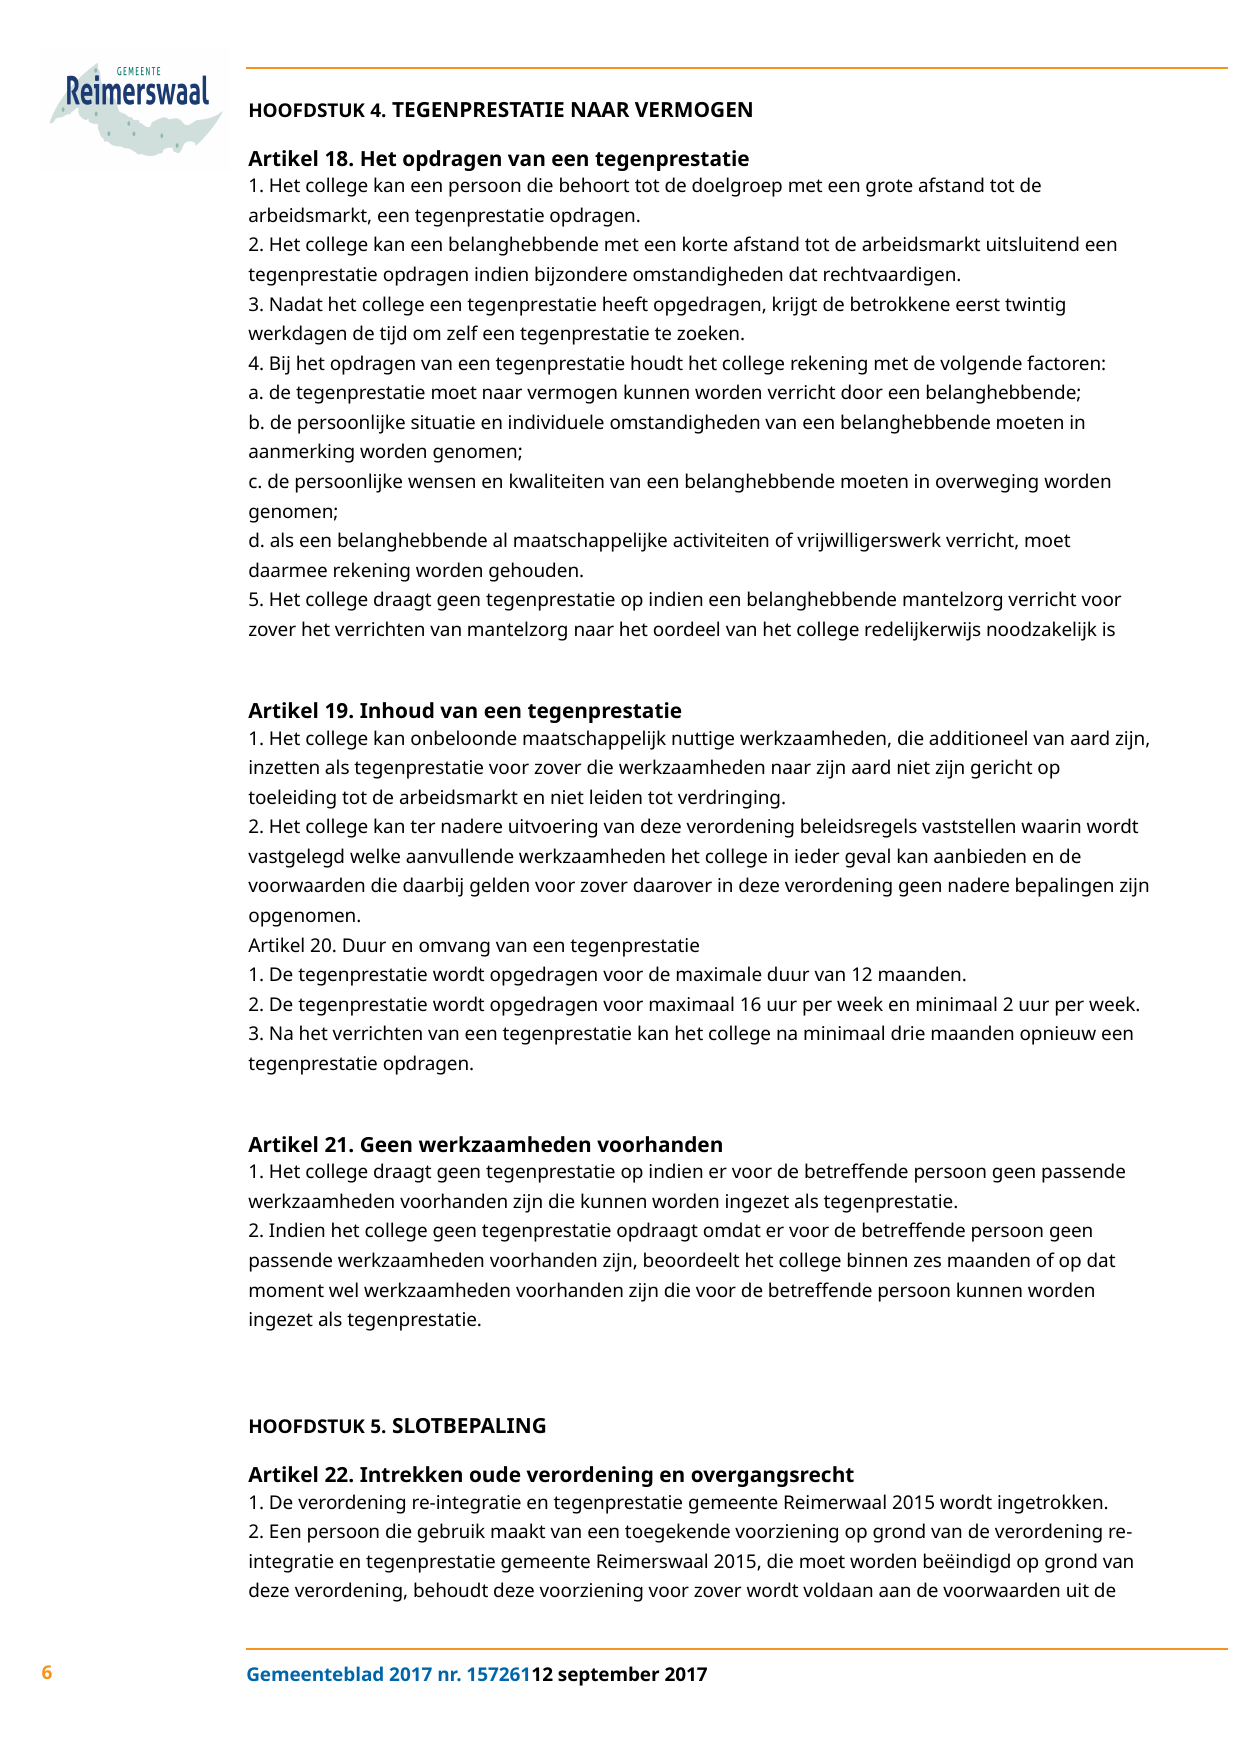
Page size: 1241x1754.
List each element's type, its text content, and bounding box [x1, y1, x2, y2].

text a. de tegenprestatie moet naar vermogen kunnen worden verricht door een belanghebbende; [248, 379, 1152, 405]
text 1. Het college draagt geen tegenprestatie op indien er voor de betreffende persoon geen passende werkzaamheden voorhanden zijn die kunnen worden ingezet als tegenprestatie. [248, 1158, 1152, 1214]
text 5. Het college draagt geen tegenprestatie op indien een belanghebbende mantelzorg verricht voor zover het verrichten van mantelzorg naar het oordeel van het college redelijkerwijs noodzakelijk is [248, 587, 1152, 642]
text Artikel 22. Intrekken oude verordening en overgangsrecht [248, 1461, 1152, 1489]
text 3. Nadat het college een tegenprestatie heeft opgedragen, krijgt de betrokkene eerst twintig werkdagen de tijd om zelf een tegenprestatie te zoeken. [248, 291, 1152, 346]
text Artikel 19. Inhoud van een tegenprestatie [248, 696, 1152, 725]
text 2. Een persoon die gebruik maakt van een toegekende voorziening op grond van de verordening re-integratie en tegenprestatie gemeente Reimerswaal 2015, die moet worden beëindigd op grond van deze verordening, behoudt deze voorziening voor zover wordt voldaan aan de voorwaarden uit de [248, 1518, 1152, 1603]
picture [41, 47, 231, 172]
text 1. De verordening re-integratie en tegenprestatie gemeente Reimerwaal 2015 wordt ingetrokken. [248, 1489, 1152, 1515]
text HOOFDSTUK 5. SLOTBEPALING [248, 1411, 1152, 1440]
text 3. Na het verrichten van een tegenprestatie kan het college na minimaal drie maanden opnieuw een tegenprestatie opdragen. [248, 1021, 1152, 1076]
text HOOFDSTUK 4. TEGENPRESTATIE NAAR VERMOGEN [248, 95, 1152, 123]
text Artikel 21. Geen werkzaamheden voorhanden [248, 1130, 1152, 1158]
text 1. De tegenprestatie wordt opgedragen voor de maximale duur van 12 maanden. [248, 961, 1152, 987]
text 1. Het college kan onbeloonde maatschappelijk nuttige werkzaamheden, die additioneel van aard zijn, inzetten als tegenprestatie voor zover die werkzaamheden naar zijn aard niet zijn gericht op toeleiding tot de arbeidsmarkt en niet leiden tot verdringing. [248, 725, 1152, 809]
text 1. Het college kan een persoon die behoort tot de doelgroep met een grote afstand tot de arbeidsmarkt, een tegenprestatie opdragen. [248, 172, 1152, 228]
text Artikel 18. Het opdragen van een tegenprestatie [248, 144, 1152, 172]
text 2. Het college kan ter nadere uitvoering van deze verordening beleidsregels vaststellen waarin wordt vastgelegd welke aanvullende werkzaamheden het college in ieder geval kan aanbieden en de voorwaarden die daarbij gelden voor zover daarover in deze verordening geen nadere bepalingen zijn opgenomen. [248, 813, 1152, 928]
text Artikel 20. Duur en omvang van een tegenprestatie [248, 932, 1152, 957]
text b. de persoonlijke situatie en individuele omstandigheden van een belanghebbende moeten in aanmerking worden genomen; [248, 409, 1152, 464]
text d. als een belanghebbende al maatschappelijke activiteiten of vrijwilligerswerk verricht, moet daarmee rekening worden gehouden. [248, 527, 1152, 583]
text 2. Het college kan een belanghebbende met een korte afstand tot de arbeidsmarkt uitsluitend een tegenprestatie opdragen indien bijzondere omstandigheden dat rechtvaardigen. [248, 232, 1152, 287]
text 2. Indien het college geen tegenprestatie opdraagt omdat er voor de betreffende persoon geen passende werkzaamheden voorhanden zijn, beoordeelt het college binnen zes maanden of op dat moment wel werkzaamheden voorhanden zijn die voor de betreffende persoon kunnen worden ingezet als tegenprestatie. [248, 1218, 1152, 1332]
text 2. De tegenprestatie wordt opgedragen voor maximaal 16 uur per week en minimaal 2 uur per week. [248, 991, 1152, 1017]
text c. de persoonlijke wensen en kwaliteiten van een belanghebbende moeten in overweging worden genomen; [248, 468, 1152, 524]
text 4. Bij het opdragen van een tegenprestatie houdt het college rekening met de volgende factoren: [248, 350, 1152, 376]
